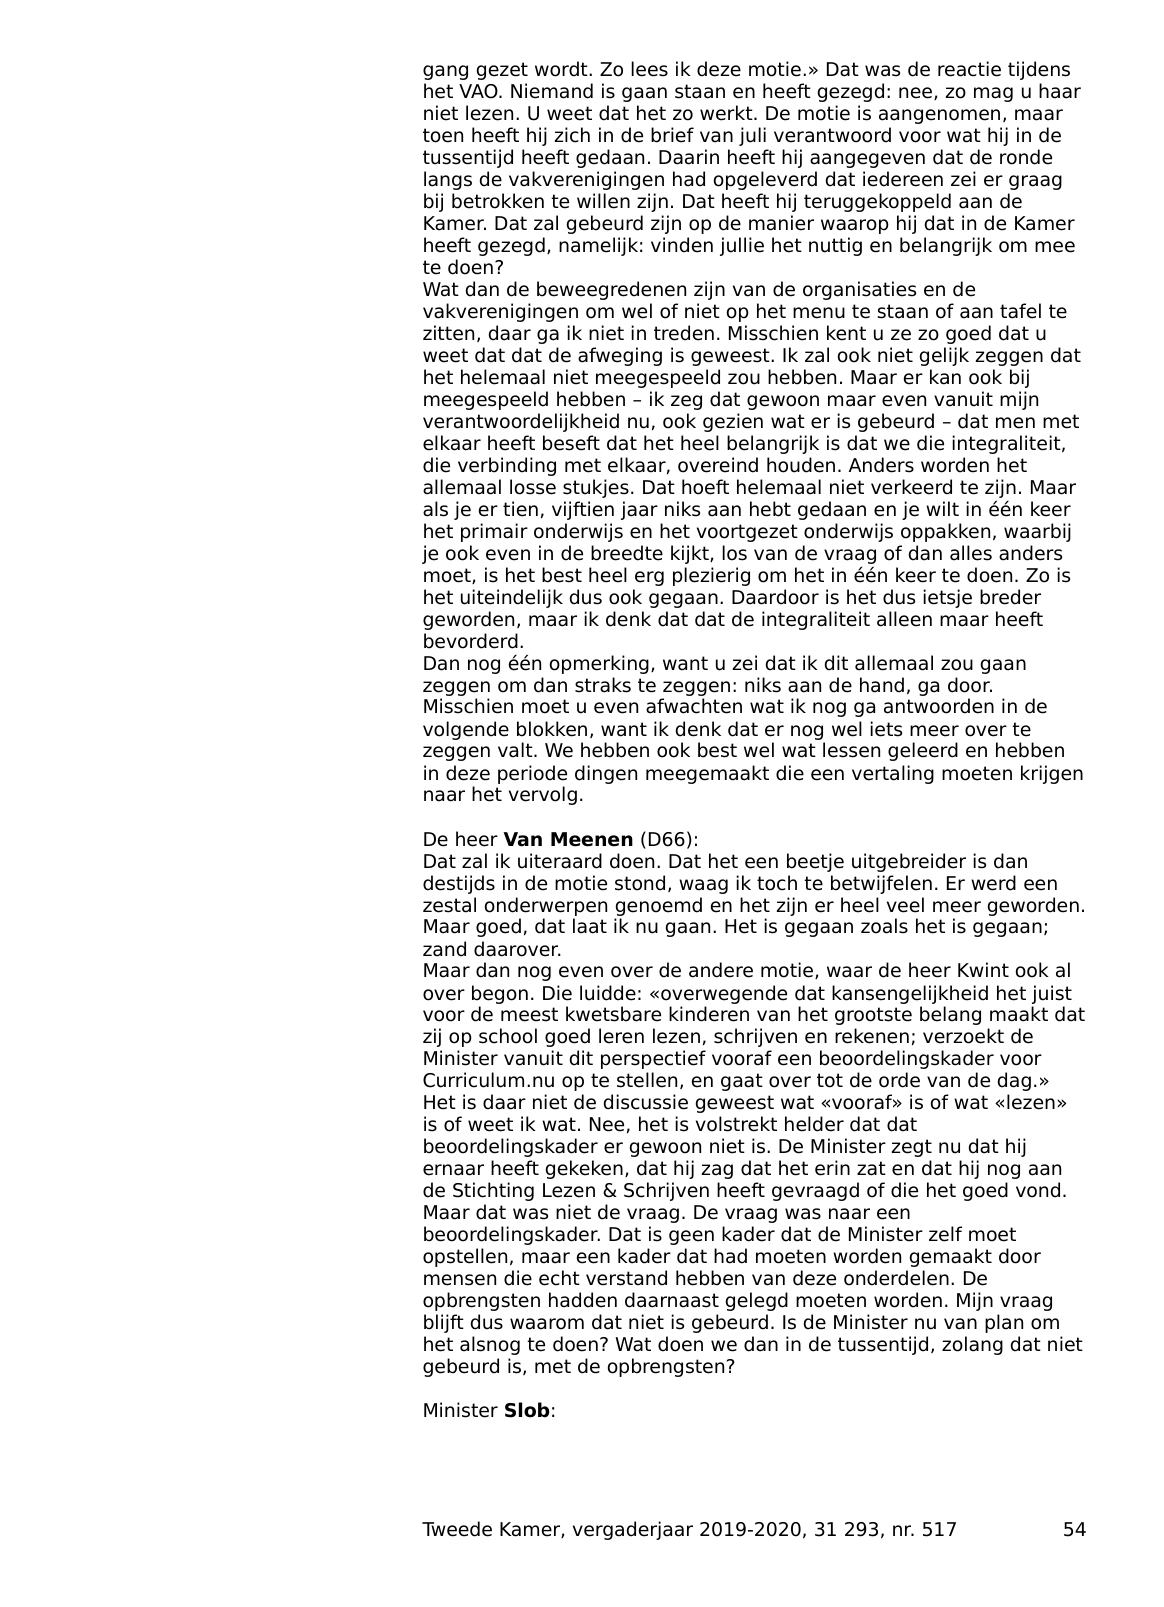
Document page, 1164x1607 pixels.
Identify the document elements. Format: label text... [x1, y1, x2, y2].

text Dat zal ik uiteraard doen. Dat het een beetje uitgebreider is dan destijds in de motie stond, waag ik toch te betwijfelen. Er werd een zestal onderwerpen genoemd en het zijn er heel veel meer geworden. Maar goed, dat laat ik nu gaan. Het is gegaan zoals het is gegaan; zand daarover. [422, 851, 1087, 960]
text Minister Slob: [422, 1400, 1087, 1422]
text Wat dan de beweegredenen zijn van de organisaties en de vakverenigingen om wel of niet op het menu te staan of aan tafel te zitten, daar ga ik niet in treden. Misschien kent u ze zo goed dat u weet dat dat de afweging is geweest. Ik zal ook niet gelijk zeggen dat het helemaal niet meegespeeld zou hebben. Maar er kan ook bij meegespeeld hebben – ik zeg dat gewoon maar even vanuit mijn verantwoordelijkheid nu, ook gezien wat er is gebeurd – dat men met elkaar heeft beseft dat het heel belangrijk is dat we die integraliteit, die verbinding met elkaar, overeind houden. Anders worden het allemaal losse stukjes. Dat hoeft helemaal niet verkeerd te zijn. Maar als je er tien, vijftien jaar niks aan hebt gedaan en je wilt in één keer het primair onderwijs en het voortgezet onderwijs oppakken, waarbij je ook even in de breedte kijkt, los van de vraag of dan alles anders moet, is het best heel erg plezierig om het in één keer te doen. Zo is het uiteindelijk dus ook gegaan. Daardoor is het dus ietsje breder geworden, maar ik denk dat dat de integraliteit alleen maar heeft bevorderd. [422, 279, 1087, 652]
text De heer Van Meenen (D66): [422, 828, 1087, 851]
text Dan nog één opmerking, want u zei dat ik dit allemaal zou gaan zeggen om dan straks te zeggen: niks aan de hand, ga door. Misschien moet u even afwachten wat ik nog ga antwoorden in de volgende blokken, want ik denk dat er nog wel iets meer over te zeggen valt. We hebben ook best wel wat lessen geleerd en hebben in deze periode dingen meegemaakt die een vertaling moeten krijgen naar het vervolg. [422, 652, 1087, 806]
text gang gezet wordt. Zo lees ik deze motie.» Dat was de reactie tijdens het VAO. Niemand is gaan staan en heeft gezegd: nee, zo mag u haar niet lezen. U weet dat het zo werkt. De motie is aangenomen, maar toen heeft hij zich in de brief van juli verantwoord voor wat hij in de tussentijd heeft gedaan. Daarin heeft hij aangegeven dat de ronde langs de vakverenigingen had opgeleverd dat iedereen zei er graag bij betrokken te willen zijn. Dat heeft hij teruggekoppeld aan de Kamer. Dat zal gebeurd zijn op de manier waarop hij dat in de Kamer heeft gezegd, namelijk: vinden jullie het nuttig en belangrijk om mee te doen? [422, 59, 1087, 279]
text Maar dan nog even over de andere motie, waar de heer Kwint ook al over begon. Die luidde: «overwegende dat kansengelijkheid het juist voor de meest kwetsbare kinderen van het grootste belang maakt dat zij op school goed leren lezen, schrijven en rekenen; verzoekt de Minister vanuit dit perspectief vooraf een beoordelingskader voor Curriculum.nu op te stellen, en gaat over tot de orde van de dag.» Het is daar niet de discussie geweest wat «vooraf» is of wat «lezen» is of weet ik wat. Nee, het is volstrekt helder dat dat beoordelingskader er gewoon niet is. De Minister zegt nu dat hij ernaar heeft gekeken, dat hij zag dat het erin zat en dat hij nog aan de Stichting Lezen & Schrijven heeft gevraagd of die het goed vond. Maar dat was niet de vraag. De vraag was naar een beoordelingskader. Dat is geen kader dat de Minister zelf moet opstellen, maar een kader dat had moeten worden gemaakt door mensen die echt verstand hebben van deze onderdelen. De opbrengsten hadden daarnaast gelegd moeten worden. Mijn vraag blijft dus waarom dat niet is gebeurd. Is de Minister nu van plan om het alsnog te doen? Wat doen we dan in de tussentijd, zolang dat niet gebeurd is, met de opbrengsten? [422, 960, 1087, 1378]
